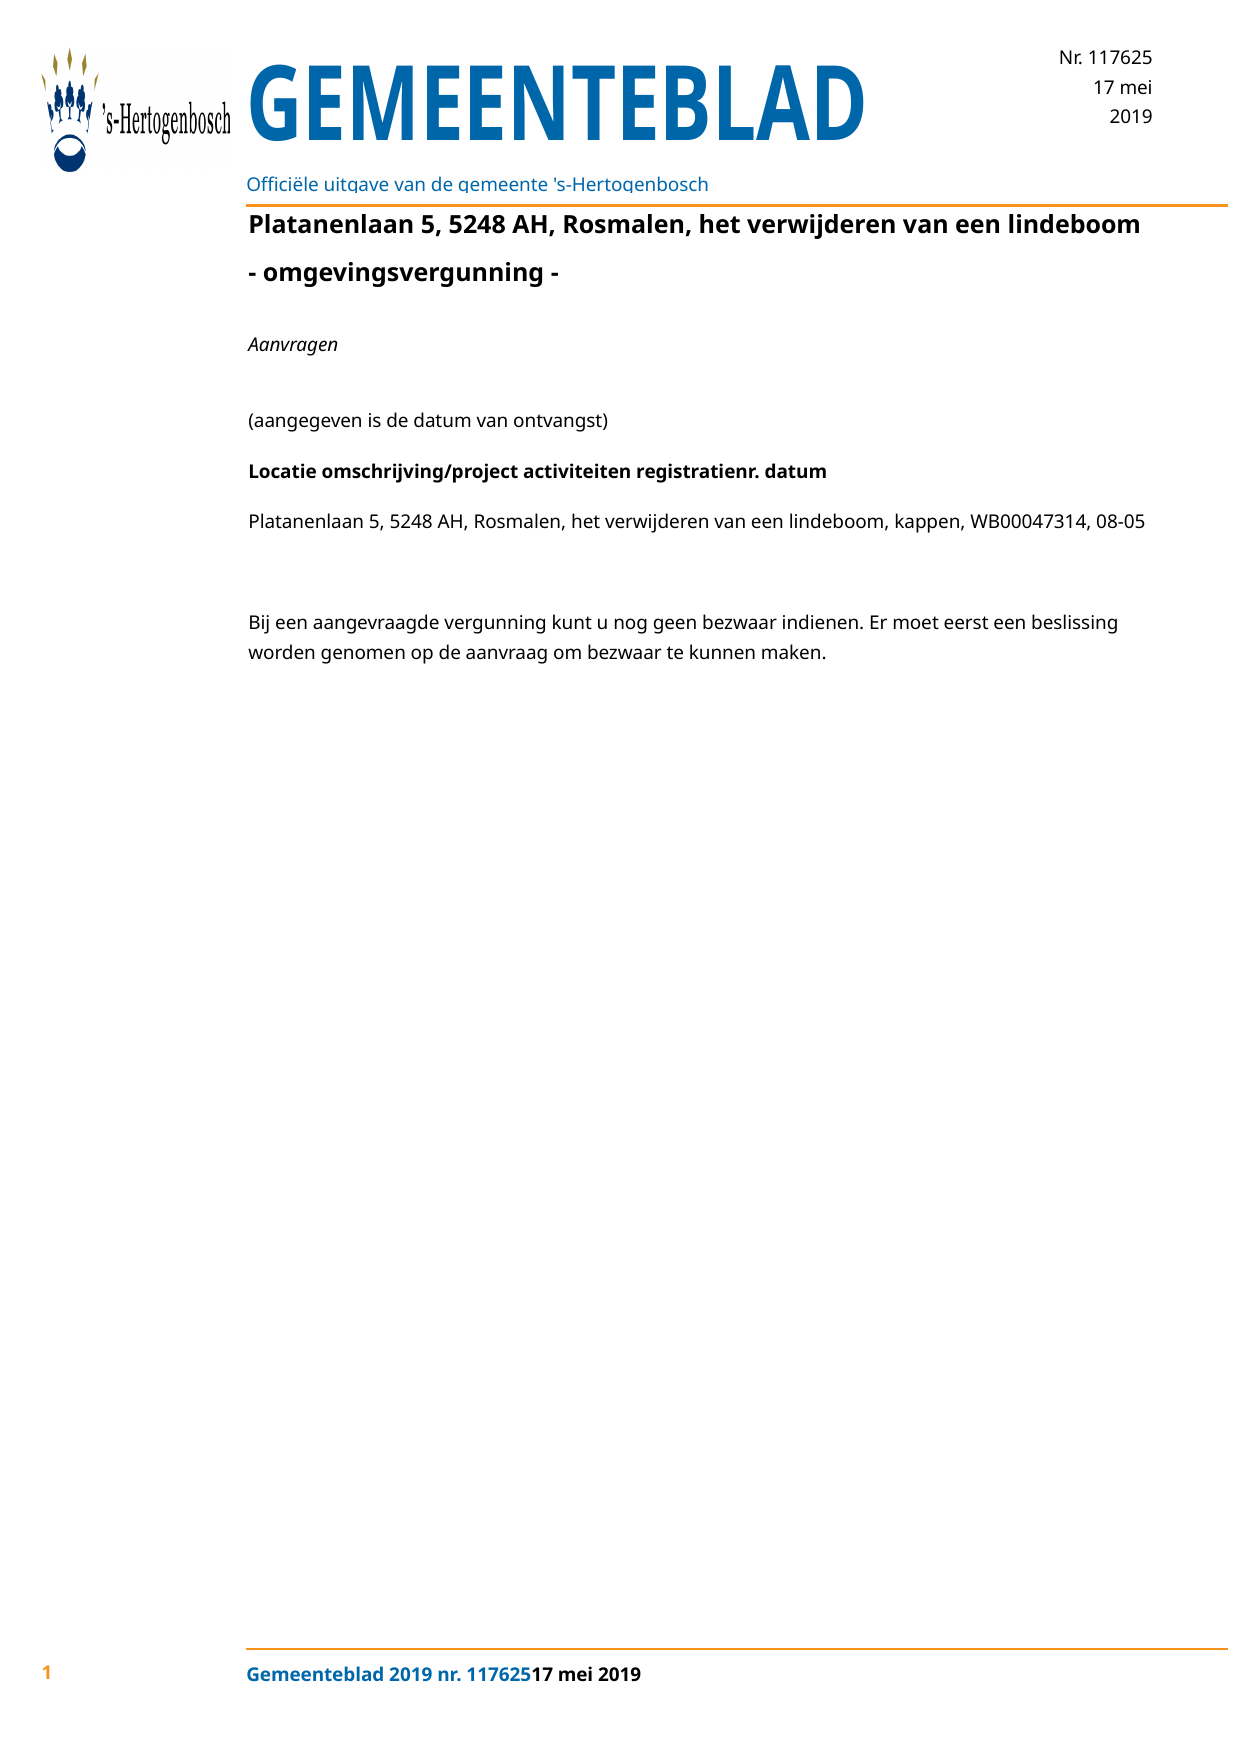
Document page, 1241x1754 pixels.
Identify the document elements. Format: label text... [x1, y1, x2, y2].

text Platanenlaan 5, 5248 AH, Rosmalen, het verwijderen van een lindeboom - omgevingsvergunning - [248, 207, 1152, 288]
text Bij een aangevraagde vergunning kunt u nog geen bezwaar indienen. Er moet eerst een beslissing worden genomen op de aanvraag om bezwaar te kunnen maken. [248, 609, 1152, 664]
text (aangegeven is de datum van ontvangst) [248, 408, 1152, 433]
text Platanenlaan 5, 5248 AH, Rosmalen, het verwijderen van een lindeboom, kappen, WB00047314, 08-05 [248, 508, 1152, 534]
picture [41, 47, 231, 172]
text Locatie omschrijving/project activiteiten registratienr. datum [248, 458, 1152, 484]
text Aanvragen [248, 331, 1152, 357]
